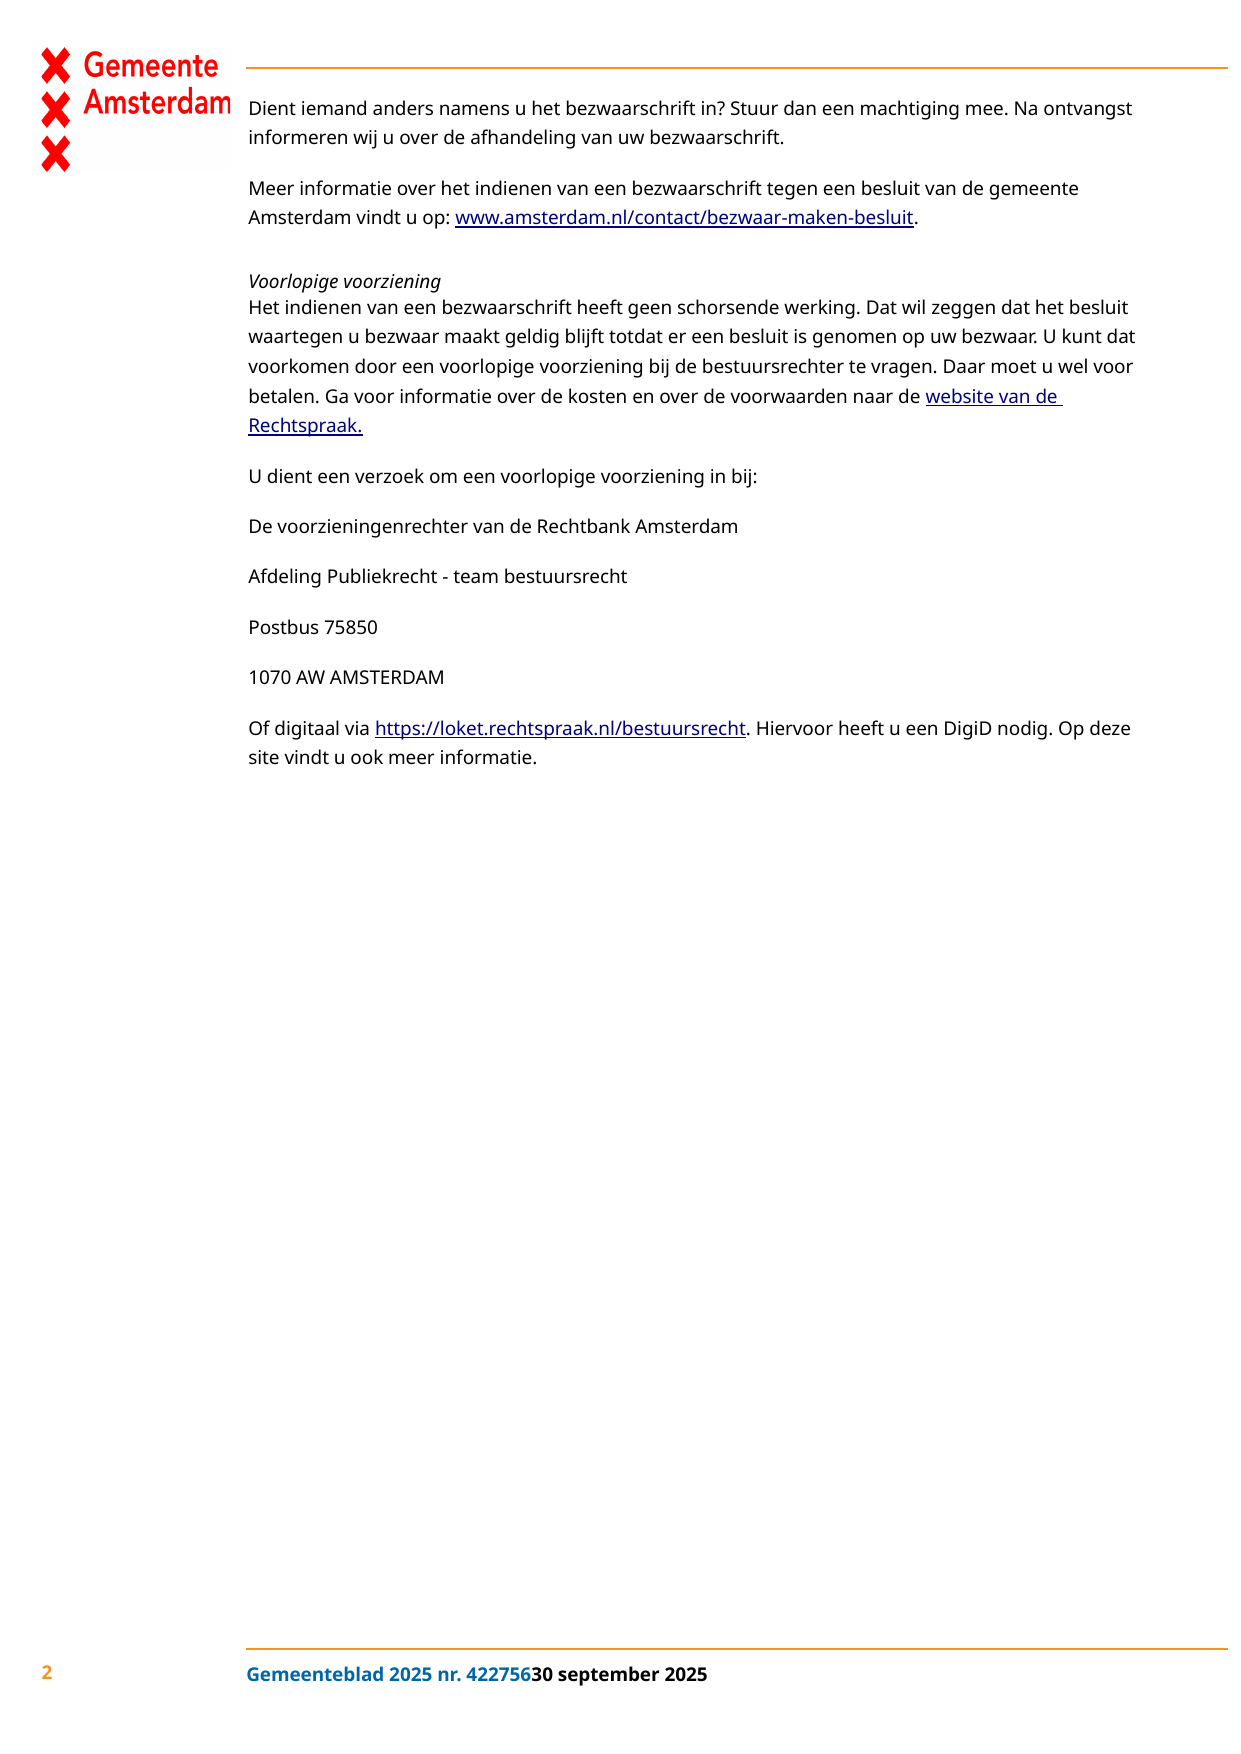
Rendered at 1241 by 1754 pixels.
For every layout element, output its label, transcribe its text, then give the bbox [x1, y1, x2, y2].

text U dient een verzoek om een voorlopige voorziening in bij: [248, 463, 1152, 488]
text Postbus 75850 [248, 614, 1152, 640]
text De voorzieningenrechter van de Rechtbank Amsterdam [248, 513, 1152, 539]
picture [41, 47, 231, 172]
text Voorlopige voorziening [248, 268, 1152, 294]
text Meer informatie over het indienen van een bezwaarschrift tegen een besluit van de gemeente Amsterdam vindt u op: www.amsterdam.nl/contact/bezwaar-maken-besluit. [248, 175, 1152, 230]
text Dient iemand anders namens u het bezwaarschrift in? Stuur dan een machtiging mee. Na ontvangst informeren wij u over de afhandeling van uw bezwaarschrift. [248, 95, 1152, 150]
text Het indienen van een bezwaarschrift heeft geen schorsende werking. Dat wil zeggen dat het besluit waartegen u bezwaar maakt geldig blijft totdat er een besluit is genomen op uw bezwaar. U kunt dat voorkomen door een voorlopige voorziening bij de bestuursrechter te vragen. Daar moet u wel voor betalen. Ga voor informatie over de kosten en over de voorwaarden naar de website van de Rechtspraak. [248, 294, 1152, 438]
text 1070 AW AMSTERDAM [248, 664, 1152, 690]
text Of digitaal via https://loket.rechtspraak.nl/bestuursrecht. Hiervoor heeft u een DigiD nodig. Op deze site vindt u ook meer informatie. [248, 715, 1152, 770]
text Afdeling Publiekrecht - team bestuursrecht [248, 564, 1152, 589]
